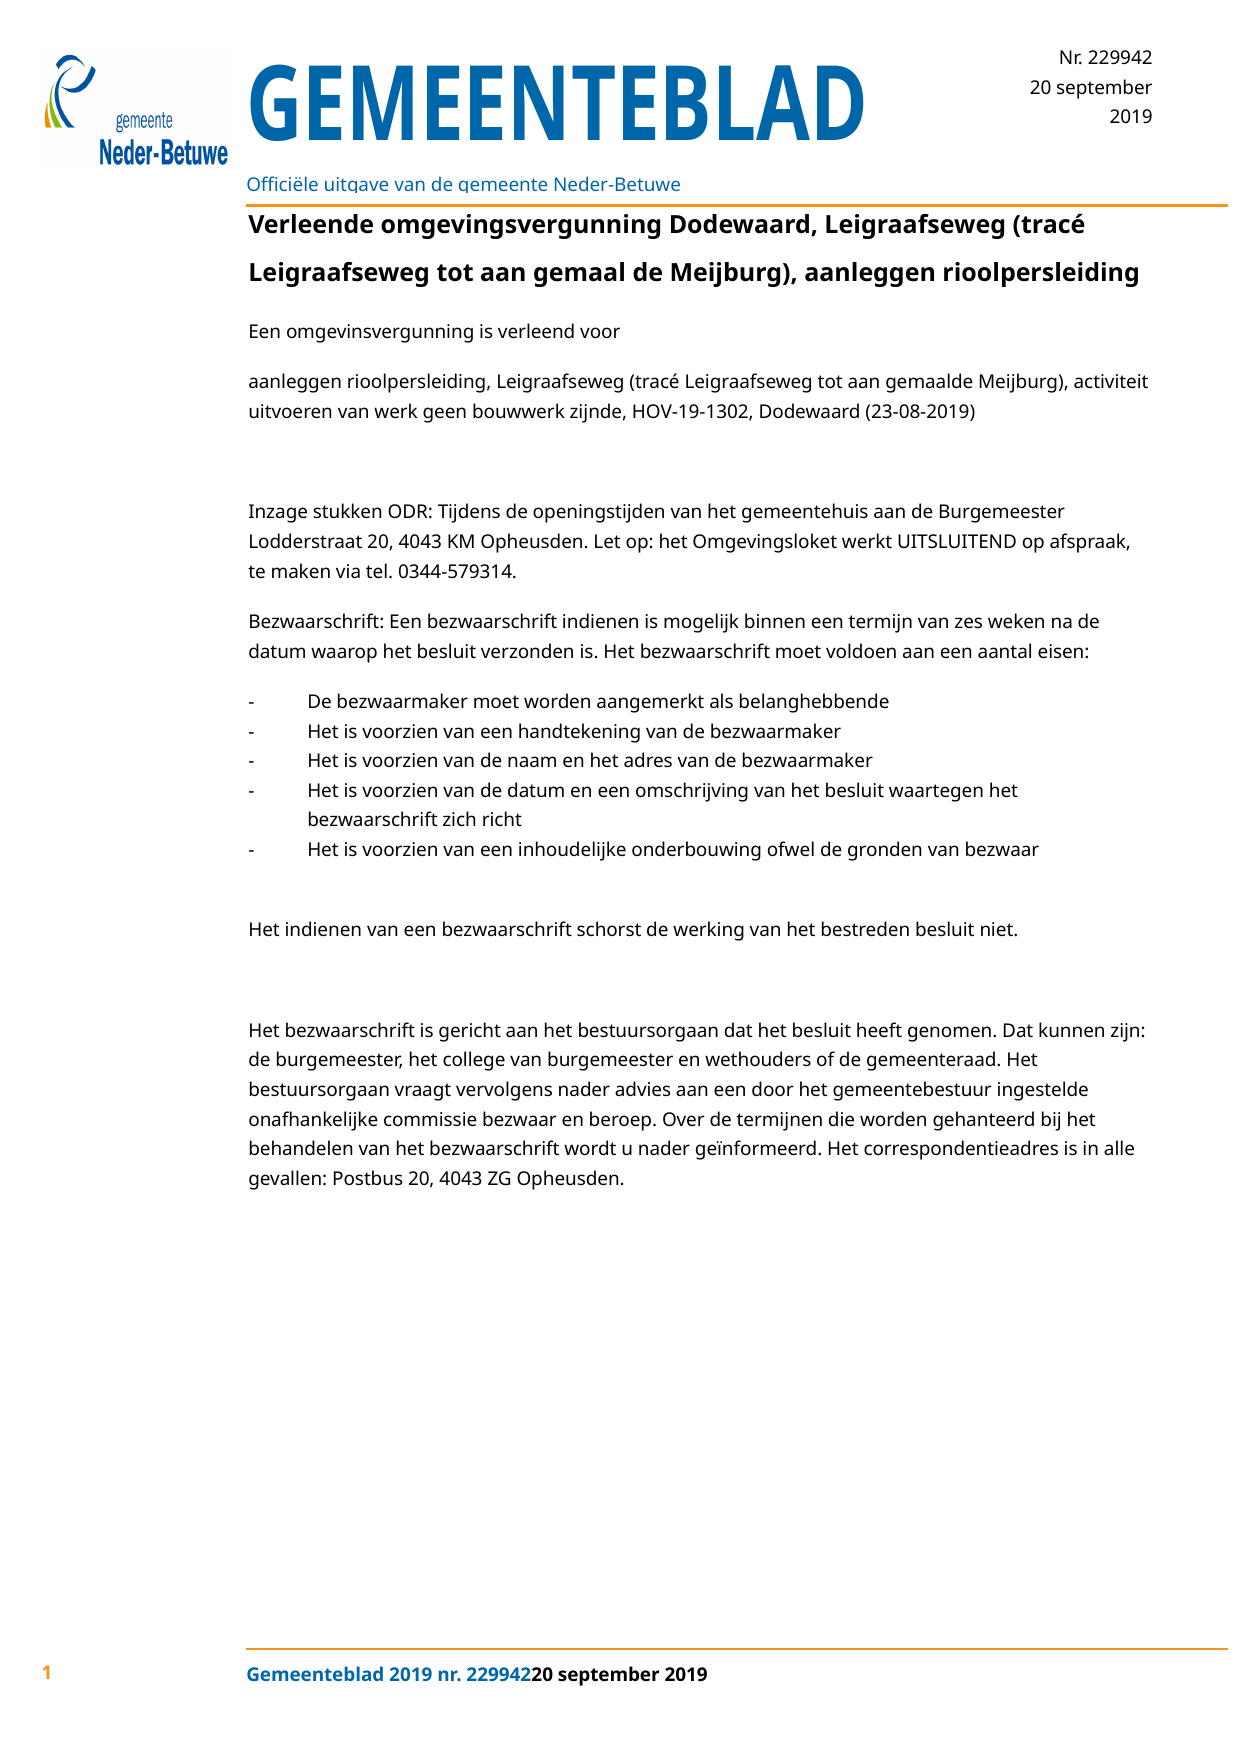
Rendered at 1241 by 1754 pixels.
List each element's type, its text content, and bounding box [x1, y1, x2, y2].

text Inzage stukken ODR: Tijdens de openingstijden van het gemeentehuis aan de Burgemeester Lodderstraat 20, 4043 KM Opheusden. Let op: het Omgevingsloket werkt UITSLUITEND op afspraak, te maken via tel. 0344-579314. [248, 499, 1152, 584]
list Het is voorzien van een inhoudelijke onderbouwing ofwel de gronden van bezwaar [248, 836, 1152, 862]
list Het is voorzien van de datum en een omschrijving van het besluit waartegen het bezwaarschrift zich richt [248, 777, 1152, 832]
list Het is voorzien van een handtekening van de bezwaarmaker [248, 718, 1152, 744]
text Bezwaarschrift: Een bezwaarschrift indienen is mogelijk binnen een termijn van zes weken na de datum waarop het besluit verzonden is. Het bezwaarschrift moet voldoen aan een aantal eisen: [248, 608, 1152, 664]
list De bezwaarmaker moet worden aangemerkt als belanghebbende [248, 688, 1152, 714]
picture [41, 47, 231, 172]
text Het indienen van een bezwaarschrift schorst de werking van het bestreden besluit niet. [248, 916, 1152, 942]
text aanleggen rioolpersleiding, Leigraafseweg (tracé Leigraafseweg tot aan gemaalde Meijburg), activiteit uitvoeren van werk geen bouwwerk zijnde, HOV-19-1302, Dodewaard (23-08-2019) [248, 368, 1152, 424]
text Een omgevinsvergunning is verleend voor [248, 318, 1152, 344]
text Verleende omgevingsvergunning Dodewaard, Leigraafseweg (tracé Leigraafseweg tot aan gemaal de Meijburg), aanleggen rioolpersleiding [248, 207, 1152, 288]
list Het is voorzien van de naam en het adres van de bezwaarmaker [248, 747, 1152, 773]
text Het bezwaarschrift is gericht aan het bestuursorgaan dat het besluit heeft genomen. Dat kunnen zijn: de burgemeester, het college van burgemeester en wethouders of de gemeenteraad. Het bestuursorgaan vraagt vervolgens nader advies aan een door het gemeentebestuur ingestelde onafhankelijke commissie bezwaar en beroep. Over de termijnen die worden gehanteerd bij het behandelen van het bezwaarschrift wordt u nader geïnformeerd. Het correspondentieadres is in alle gevallen: Postbus 20, 4043 ZG Opheusden. [248, 1017, 1152, 1191]
